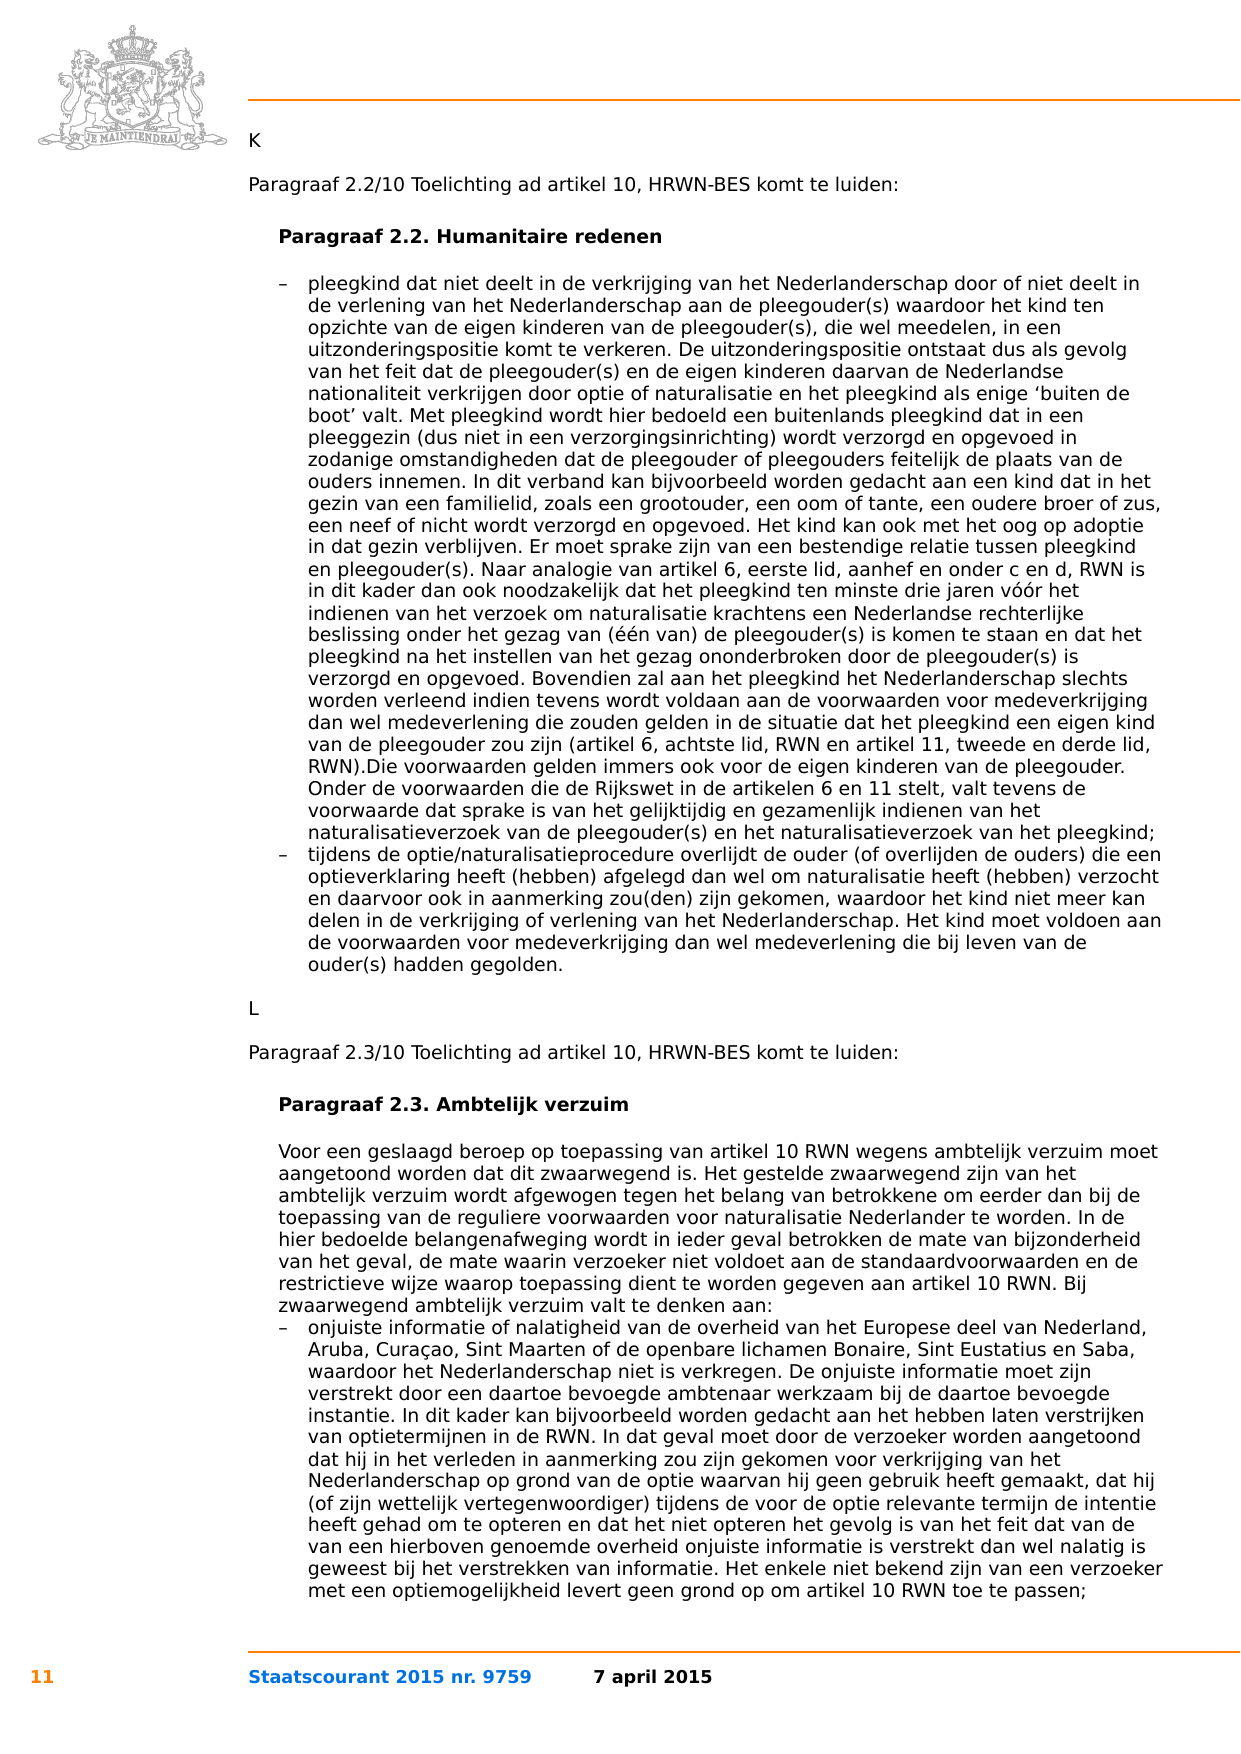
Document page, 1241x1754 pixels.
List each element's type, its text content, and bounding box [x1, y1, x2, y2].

text – pleegkind dat niet deelt in de verkrijging van het Nederlanderschap door of niet deelt in de verlening van het Nederlanderschap aan de pleegouder(s) waardoor het kind ten opzichte van de eigen kinderen van de pleegouder(s), die wel meedelen, in een uitzonderingspositie komt te verkeren. De uitzonderingspositie ontstaat dus als gevolg van het feit dat de pleegouder(s) en de eigen kinderen daarvan de Nederlandse nationaliteit verkrijgen door optie of naturalisatie en het pleegkind als enige ‘buiten de boot’ valt. Met pleegkind wordt hier bedoeld een buitenlands pleegkind dat in een pleeggezin (dus niet in een verzorgingsinrichting) wordt verzorgd en opgevoed in zodanige omstandigheden dat de pleegouder of pleegouders feitelijk de plaats van de ouders innemen. In dit verband kan bijvoorbeeld worden gedacht aan een kind dat in het gezin van een familielid, zoals een grootouder, een oom of tante, een oudere broer of zus, een neef of nicht wordt verzorgd en opgevoed. Het kind kan ook met het oog op adoptie in dat gezin verblijven. Er moet sprake zijn van een bestendige relatie tussen pleegkind en pleegouder(s). Naar analogie van artikel 6, eerste lid, aanhef en onder c en d, RWN is in dit kader dan ook noodzakelijk dat het pleegkind ten minste drie jaren vóór het indienen van het verzoek om naturalisatie krachtens een Nederlandse rechterlijke beslissing onder het gezag van (één van) de pleegouder(s) is komen te staan en dat het pleegkind na het instellen van het gezag ononderbroken door de pleegouder(s) is verzorgd en opgevoed. Bovendien zal aan het pleegkind het Nederlanderschap slechts worden verleend indien tevens wordt voldaan aan de voorwaarden voor medeverkrijging dan wel medeverlening die zouden gelden in de situatie dat het pleegkind een eigen kind van de pleegouder zou zijn (artikel 6, achtste lid, RWN en artikel 11, tweede en derde lid, RWN).Die voorwaarden gelden immers ook voor de eigen kinderen van de pleegouder. Onder de voorwaarden die de Rijkswet in de artikelen 6 en 11 stelt, valt tevens de voorwaarde dat sprake is van het gelijktijdig en gezamenlijk indienen van het naturalisatieverzoek van de pleegouder(s) en het naturalisatieverzoek van het pleegkind; [278, 273, 1163, 844]
text K [248, 130, 1163, 152]
picture [38, 25, 227, 150]
text Voor een geslaagd beroep op toepassing van artikel 10 RWN wegens ambtelijk verzuim moet aangetoond worden dat dit zwaarwegend is. Het gestelde zwaarwegend zijn van het ambtelijk verzuim wordt afgewogen tegen het belang van betrokkene om eerder dan bij de toepassing van de reguliere voorwaarden voor naturalisatie Nederlander te worden. In de hier bedoelde belangenafweging wordt in ieder geval betrokken de mate van bijzonderheid van het geval, de mate waarin verzoeker niet voldoet aan de standaardvoorwaarden en de restrictieve wijze waarop toepassing dient te worden gegeven aan artikel 10 RWN. Bij zwaarwegend ambtelijk verzuim valt te denken aan: [278, 1141, 1163, 1317]
text – onjuiste informatie of nalatigheid van de overheid van het Europese deel van Nederland, Aruba, Curaçao, Sint Maarten of de openbare lichamen Bonaire, Sint Eustatius en Saba, waardoor het Nederlanderschap niet is verkregen. De onjuiste informatie moet zijn verstrekt door een daartoe bevoegde ambtenaar werkzaam bij de daartoe bevoegde instantie. In dit kader kan bijvoorbeeld worden gedacht aan het hebben laten verstrijken van optietermijnen in de RWN. In dat geval moet door de verzoeker worden aangetoond dat hij in het verleden in aanmerking zou zijn gekomen voor verkrijging van het Nederlanderschap op grond van de optie waarvan hij geen gebruik heeft gemaakt, dat hij (of zijn wettelijk vertegenwoordiger) tijdens de voor de optie relevante termijn de intentie heeft gehad om te opteren en dat het niet opteren het gevolg is van het feit dat van de van een hierboven genoemde overheid onjuiste informatie is verstrekt dan wel nalatig is geweest bij het verstrekken van informatie. Het enkele niet bekend zijn van een verzoeker met een optiemogelijkheid levert geen grond op om artikel 10 RWN toe te passen; [278, 1317, 1163, 1602]
text Paragraaf 2.3/10 Toelichting ad artikel 10, HRWN-BES komt te luiden: [248, 1042, 1163, 1064]
text L [248, 998, 1163, 1020]
text – tijdens de optie/naturalisatieprocedure overlijdt de ouder (of overlijden de ouders) die een optieverklaring heeft (hebben) afgelegd dan wel om naturalisatie heeft (hebben) verzocht en daarvoor ook in aanmerking zou(den) zijn gekomen, waardoor het kind niet meer kan delen in de verkrijging of verlening van het Nederlanderschap. Het kind moet voldoen aan de voorwaarden voor medeverkrijging dan wel medeverlening die bij leven van de ouder(s) hadden gegolden. [278, 844, 1163, 976]
subtitle Paragraaf 2.3. Ambtelijk verzuim [278, 1094, 1163, 1116]
subtitle Paragraaf 2.2. Humanitaire redenen [278, 226, 1163, 248]
text Paragraaf 2.2/10 Toelichting ad artikel 10, HRWN-BES komt te luiden: [248, 174, 1163, 196]
